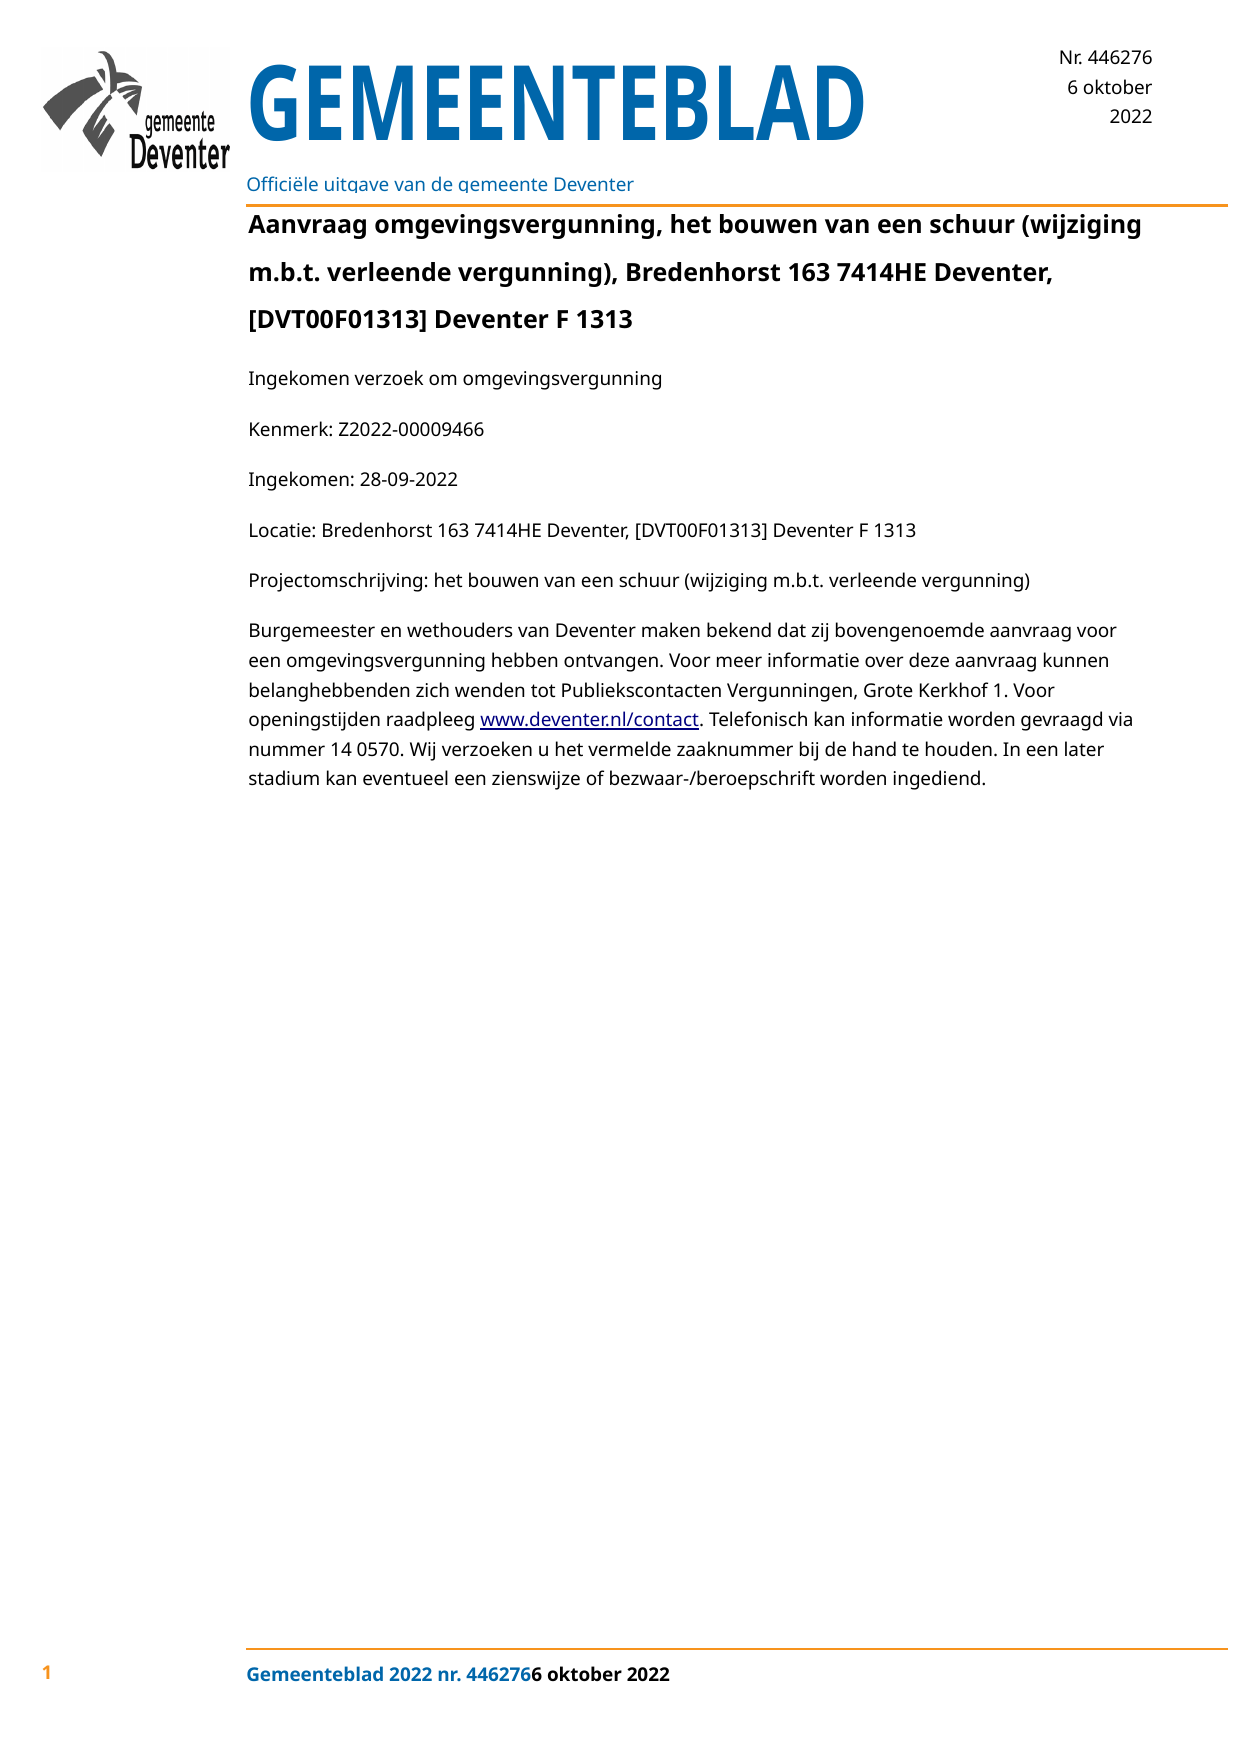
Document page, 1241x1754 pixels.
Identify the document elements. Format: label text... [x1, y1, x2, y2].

text Locatie: Bredenhorst 163 7414HE Deventer, [DVT00F01313] Deventer F 1313 [248, 517, 1152, 542]
text Ingekomen: 28-09-2022 [248, 466, 1152, 492]
picture [41, 47, 231, 172]
text Ingekomen verzoek om omgevingsvergunning [248, 366, 1152, 391]
text Projectomschrijving: het bouwen van een schuur (wijziging m.b.t. verleende vergunning) [248, 567, 1152, 593]
text Kenmerk: Z2022-00009466 [248, 416, 1152, 442]
text Burgemeester en wethouders van Deventer maken bekend dat zij bovengenoemde aanvraag voor een omgevingsvergunning hebben ontvangen. Voor meer informatie over deze aanvraag kunnen belanghebbenden zich wenden tot Publiekscontacten Vergunningen, Grote Kerkhof 1. Voor openingstijden raadpleeg www.deventer.nl/contact. Telefonisch kan informatie worden gevraagd via nummer 14 0570. Wij verzoeken u het vermelde zaaknummer bij de hand te houden. In een later stadium kan eventueel een zienswijze of bezwaar-/beroepschrift worden ingediend. [248, 618, 1152, 791]
text Aanvraag omgevingsvergunning, het bouwen van een schuur (wijziging m.b.t. verleende vergunning), Bredenhorst 163 7414HE Deventer, [DVT00F01313] Deventer F 1313 [248, 207, 1152, 336]
